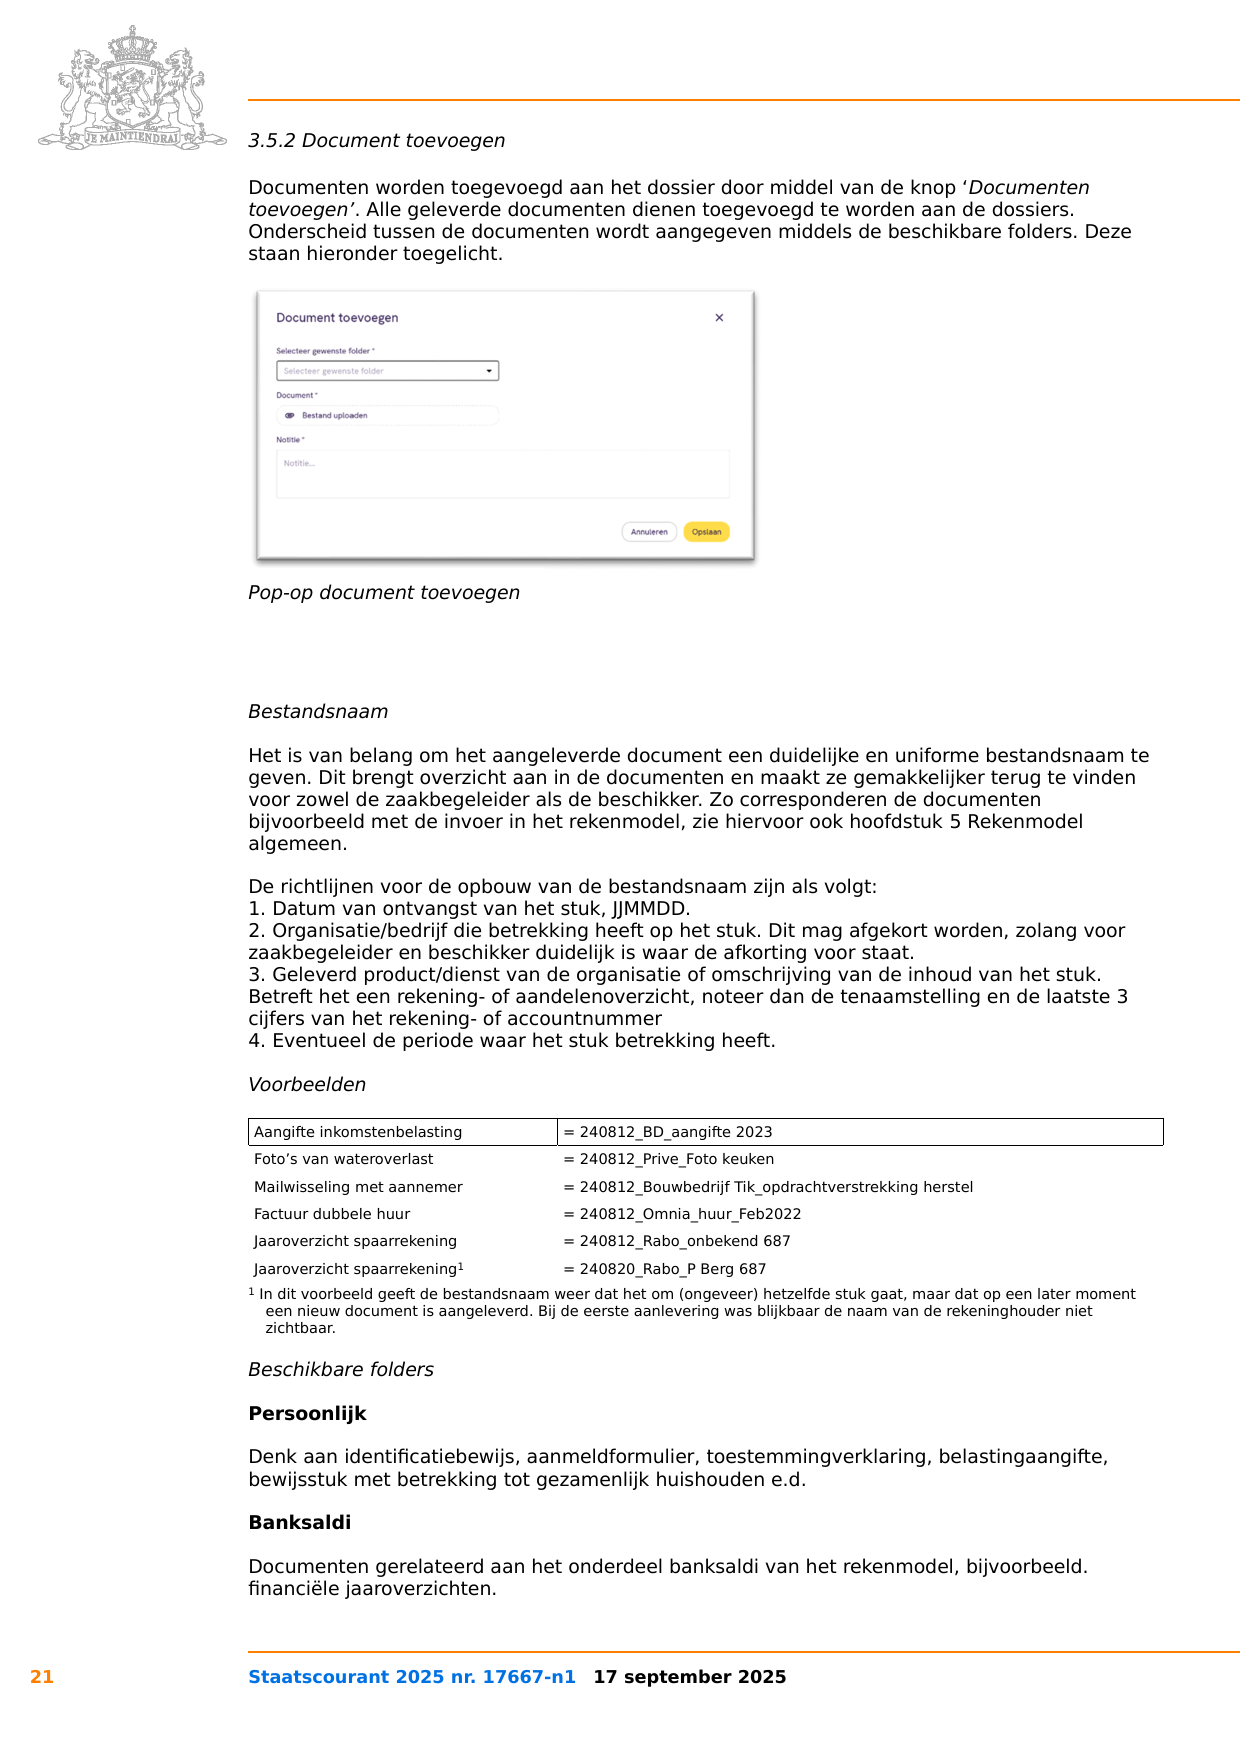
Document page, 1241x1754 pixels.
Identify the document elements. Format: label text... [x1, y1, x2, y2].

table_cell = 240812_Rabo_onbekend 687 [558, 1229, 1163, 1255]
table_cell 1 In dit voorbeeld geeft de bestandsnaam weer dat het om (ongeveer) hetzelfde stuk gaat, maar dat op een later moment een nieuw document is aangeleverd. Bij de eerste aanlevering was blijkbaar de naam van de rekeninghouder niet zichtbaar. [248, 1283, 1163, 1337]
picture [38, 25, 227, 150]
table_cell = 240812_Omnia_huur_Feb2022 [558, 1201, 1163, 1227]
subtitle Beschikbare folders [248, 1359, 1163, 1381]
table_cell Factuur dubbele huur [249, 1201, 557, 1227]
text 1. Datum van ontvangst van het stuk, JJMMDD. [248, 898, 1163, 920]
table_cell Foto’s van wateroverlast [249, 1146, 557, 1173]
table_header Aangifte inkomstenbelasting [249, 1119, 557, 1145]
text 2. Organisatie/bedrijf die betrekking heeft op het stuk. Dit mag afgekort worden, zolang voor zaakbegeleider en beschikker duidelijk is waar de afkorting voor staat. [248, 920, 1163, 964]
table_cell = 240812_Prive_Foto keuken [558, 1146, 1163, 1173]
text Documenten worden toegevoegd aan het dossier door middel van de knop ‘Documenten toevoegen’. Alle geleverde documenten dienen toegevoegd te worden aan de dossiers. Onderscheid tussen de documenten wordt aangegeven middels de beschikbare folders. Deze staan hieronder toegelicht. [248, 177, 1163, 265]
text Pop-op document toevoegen [248, 582, 762, 604]
table_cell Jaaroverzicht spaarrekening [249, 1229, 557, 1255]
table_cell Mailwisseling met aannemer [249, 1174, 557, 1200]
text Het is van belang om het aangeleverde document een duidelijke en uniforme bestandsnaam te geven. Dit brengt overzicht aan in de documenten en maakt ze gemakkelijker terug te vinden voor zowel de zaakbegeleider als de beschikker. Zo corresponderen de documenten bijvoorbeeld met de invoer in het rekenmodel, zie hiervoor ook hoofdstuk 5 Rekenmodel algemeen. [248, 744, 1163, 854]
picture [248, 286, 762, 571]
text 4. Eventueel de periode waar het stuk betrekking heeft. [248, 1030, 1163, 1052]
table_header = 240812_BD_aangifte 2023 [558, 1119, 1163, 1145]
table_cell = 240820_Rabo_P Berg 687 [558, 1256, 1163, 1282]
text Denk aan identificatiebewijs, aanmeldformulier, toestemmingverklaring, belastingaangifte, bewijsstuk met betrekking tot gezamenlijk huishouden e.d. [248, 1446, 1163, 1490]
table_cell = 240812_Bouwbedrijf Tik_opdrachtverstrekking herstel [558, 1174, 1163, 1200]
subtitle Bestandsnaam [248, 701, 1163, 723]
text Documenten gerelateerd aan het onderdeel banksaldi van het rekenmodel, bijvoorbeeld. financiële jaaroverzichten. [248, 1556, 1163, 1600]
subtitle Persoonlijk [248, 1403, 1163, 1424]
subtitle Banksaldi [248, 1512, 1163, 1534]
subtitle 3.5.2 Document toevoegen [248, 130, 1163, 152]
table_cell Jaaroverzicht spaarrekening1 [249, 1256, 557, 1282]
text De richtlijnen voor de opbouw van de bestandsnaam zijn als volgt: [248, 876, 1163, 898]
text 3. Geleverd product/dienst van de organisatie of omschrijving van de inhoud van het stuk. Betreft het een rekening- of aandelenoverzicht, noteer dan de tenaamstelling en de laatste 3 cijfers van het rekening- of accountnummer [248, 964, 1163, 1030]
subtitle Voorbeelden [248, 1074, 1163, 1096]
